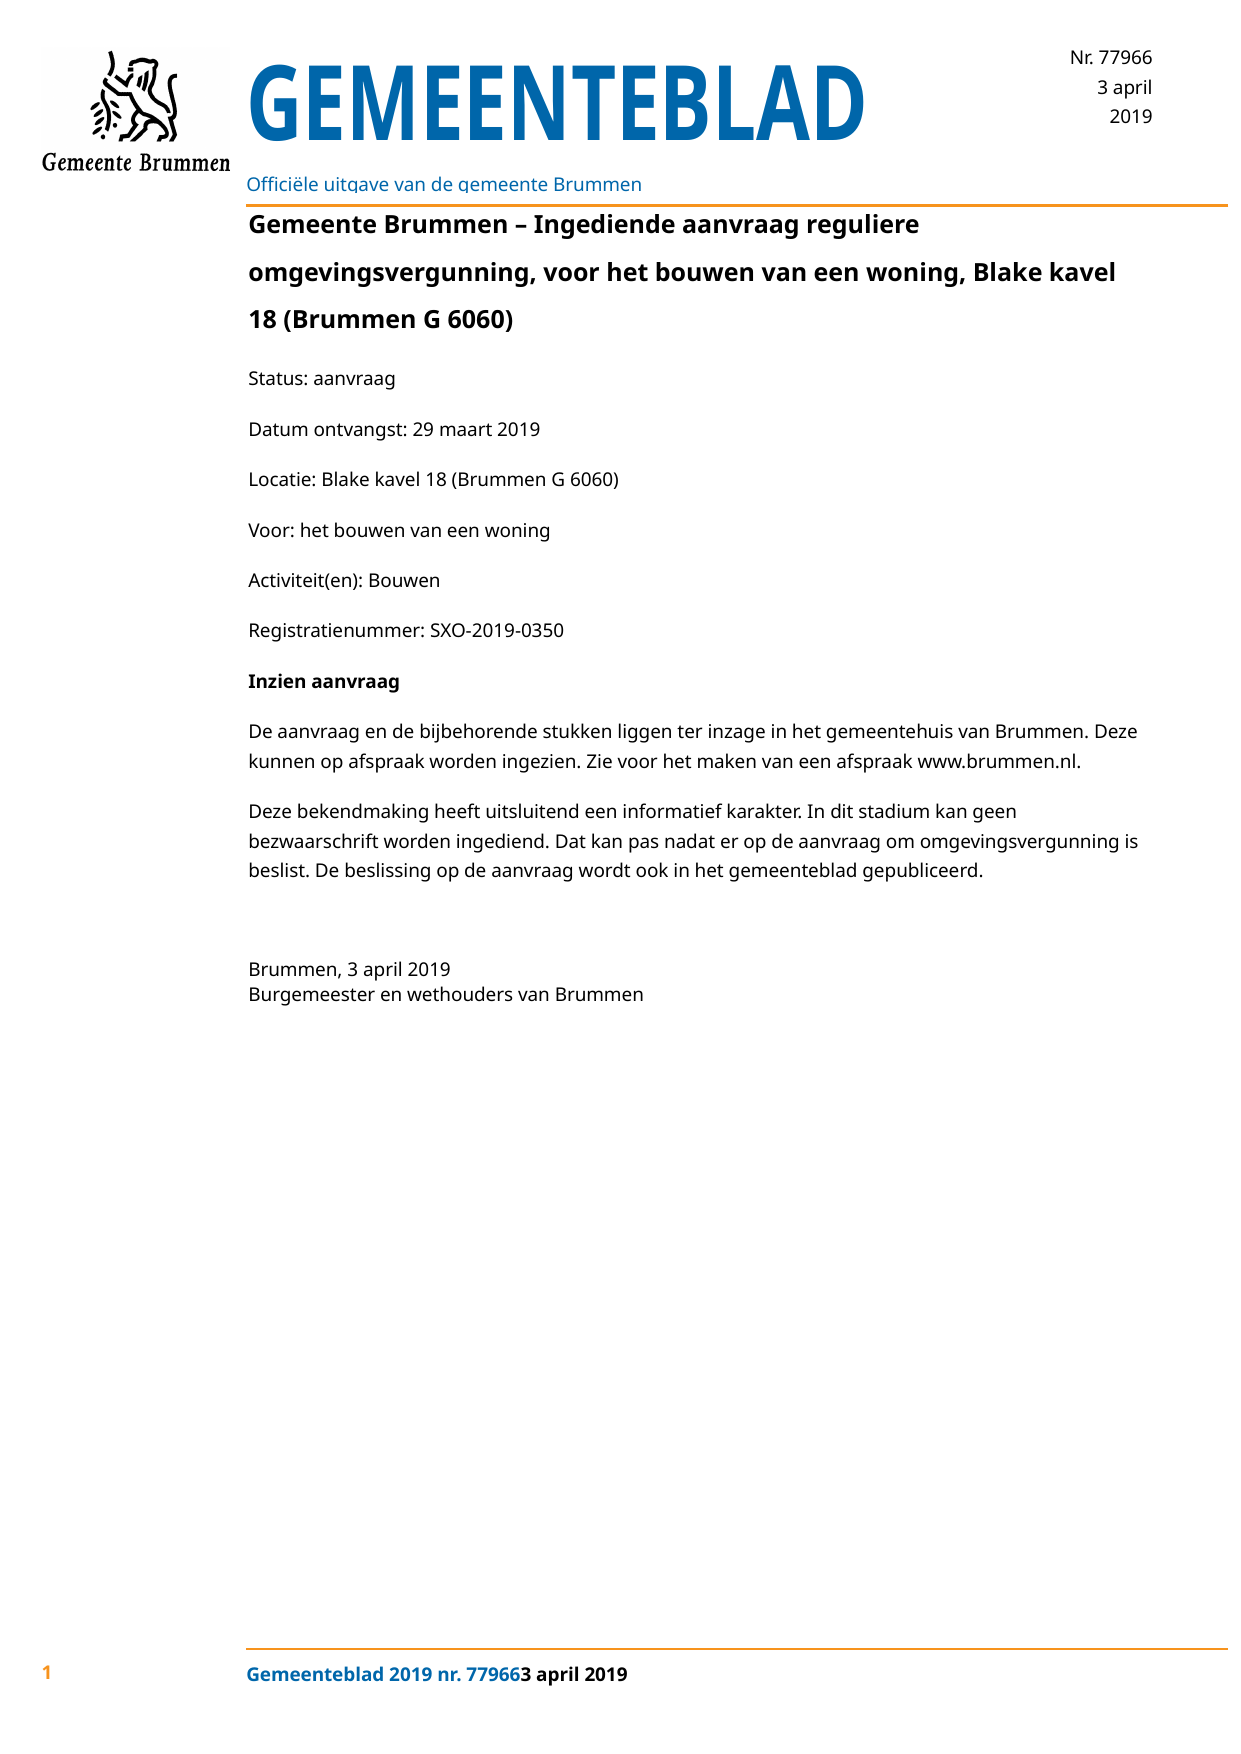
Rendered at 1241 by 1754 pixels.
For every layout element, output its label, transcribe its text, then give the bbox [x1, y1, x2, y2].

text Registratienummer: SXO-2019-0350 [248, 618, 1152, 643]
text Gemeente Brummen – Ingediende aanvraag reguliere omgevingsvergunning, voor het bouwen van een woning, Blake kavel 18 (Brummen G 6060) [248, 207, 1152, 336]
text Locatie: Blake kavel 18 (Brummen G 6060) [248, 466, 1152, 492]
text Burgemeester en wethouders van Brummen [248, 982, 1152, 1007]
text De aanvraag en de bijbehorende stukken liggen ter inzage in het gemeentehuis van Brummen. Deze kunnen op afspraak worden ingezien. Zie voor het maken van een afspraak www.brummen.nl. [248, 718, 1152, 774]
text Deze bekendmaking heeft uitsluitend een informatief karakter. In dit stadium kan geen bezwaarschrift worden ingediend. Dat kan pas nadat er op de aanvraag om omgevingsvergunning is beslist. De beslissing op de aanvraag wordt ook in het gemeenteblad gepubliceerd. [248, 798, 1152, 883]
text Inzien aanvraag [248, 668, 1152, 694]
text Activiteit(en): Bouwen [248, 567, 1152, 593]
text Voor: het bouwen van een woning [248, 517, 1152, 542]
picture [41, 47, 231, 172]
text Status: aanvraag [248, 366, 1152, 391]
text Brummen, 3 april 2019 [248, 956, 1152, 982]
text Datum ontvangst: 29 maart 2019 [248, 416, 1152, 442]
